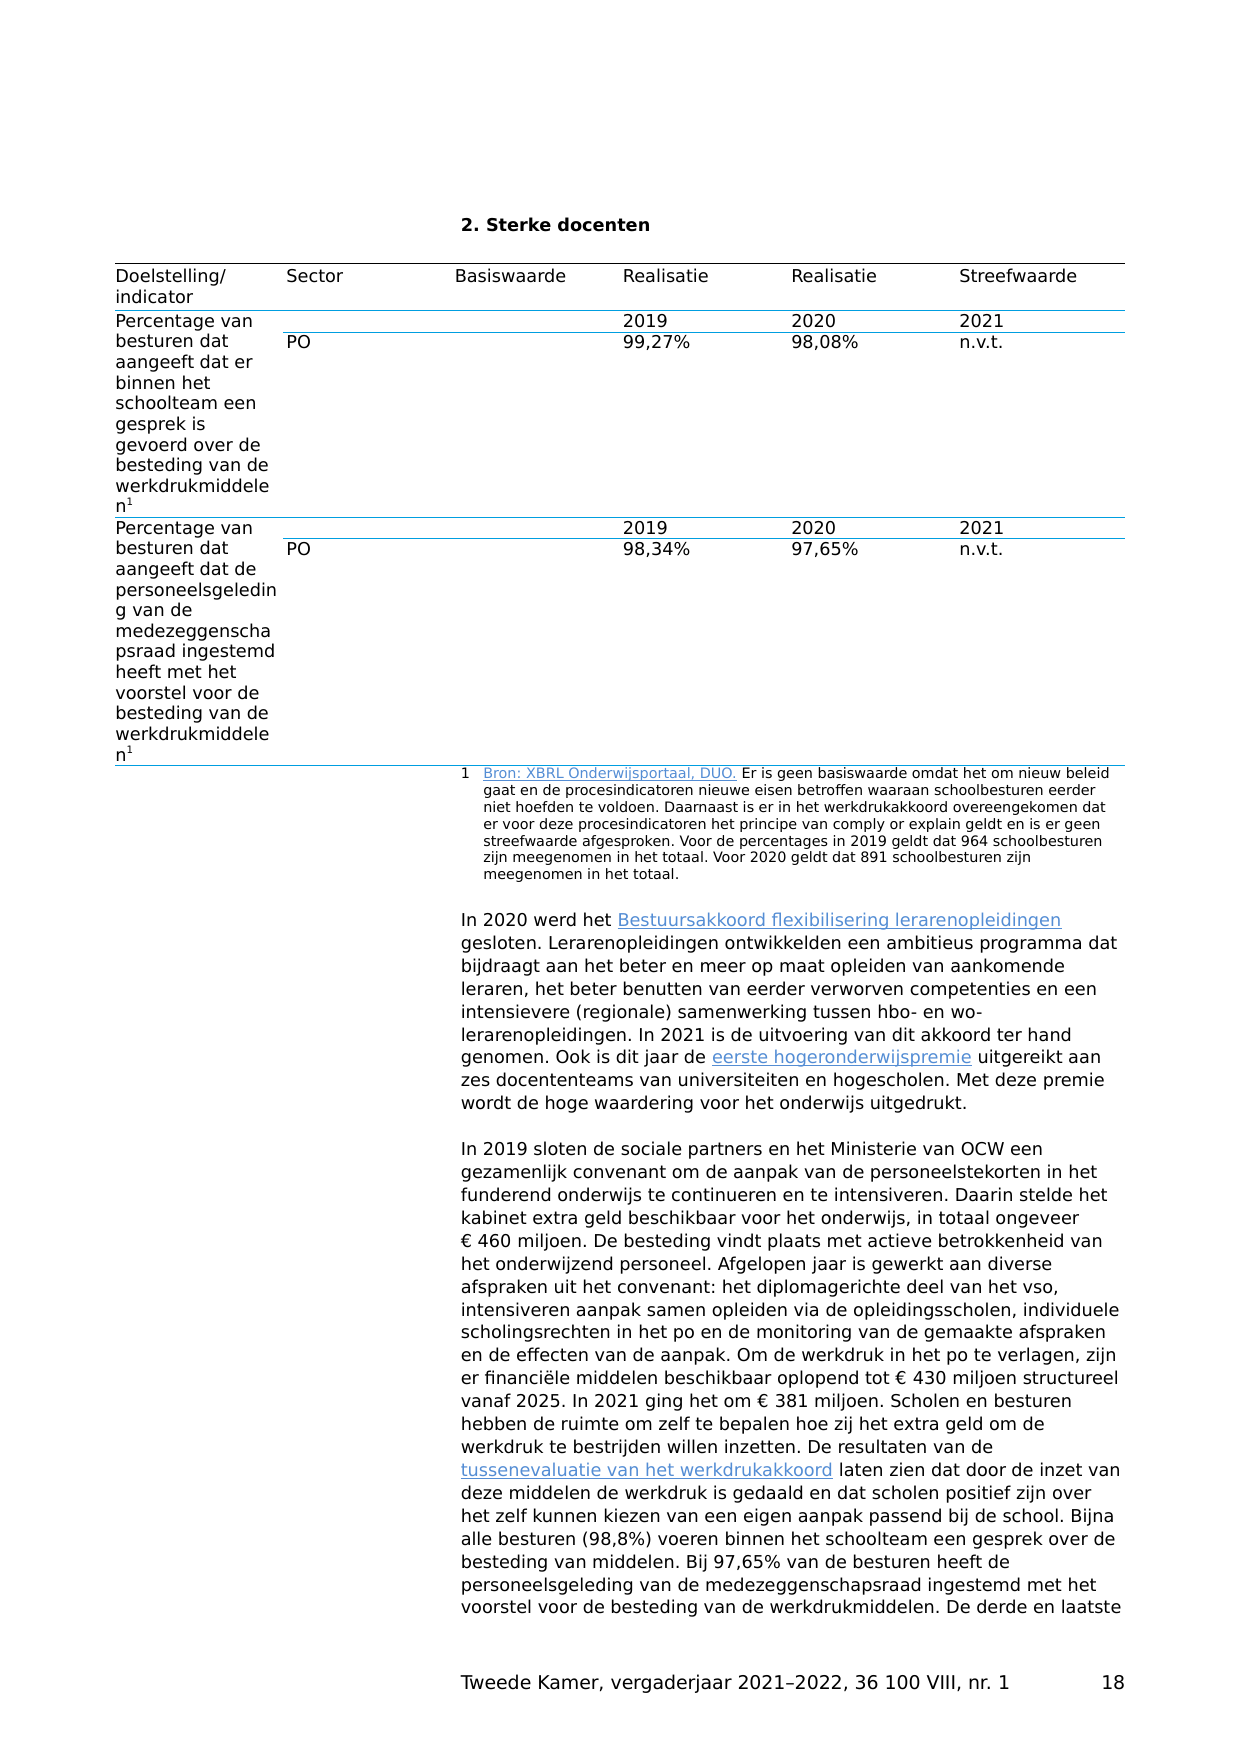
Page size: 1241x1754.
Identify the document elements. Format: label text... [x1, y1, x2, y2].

table_cell Doelstelling/indicator [115, 264, 283, 310]
table_cell [452, 539, 620, 765]
table_cell 98,08% [788, 333, 956, 517]
text 2. Sterke docenten [461, 213, 1125, 236]
table_cell Realisatie [620, 264, 788, 310]
table_header Tabel 3 Sterke docenten [115, 238, 1125, 263]
table_cell 2020 [788, 311, 956, 331]
table_cell PO [283, 333, 452, 517]
table_cell n.v.t. [956, 539, 1125, 765]
table_cell [452, 333, 620, 517]
table_cell 2019 [620, 518, 788, 538]
text In 2019 sloten de sociale partners en het Ministerie van OCW een gezamenlijk convenant om de aanpak van de personeelstekorten in het funderend onderwijs te continueren en te intensiveren. Daarin stelde het kabinet extra geld beschikbaar voor het onderwijs, in totaal ongeveer € 460 miljoen. De besteding vindt plaats met actieve betrokkenheid van het onderwijzend personeel. Afgelopen jaar is gewerkt aan diverse afspraken uit het convenant: het diplomagerichte deel van het vso, intensiveren aanpak samen opleiden via de opleidingsscholen, individuele scholingsrechten in het po en de monitoring van de gemaakte afspraken en de effecten van de aanpak. Om de werkdruk in het po te verlagen, zijn er financiële middelen beschikbaar oplopend tot € 430 miljoen structureel vanaf 2025. In 2021 ging het om € 381 miljoen. Scholen en besturen hebben de ruimte om zelf te bepalen hoe zij het extra geld om de werkdruk te bestrijden willen inzetten. De resultaten van de tussenevaluatie van het werkdrukakkoord laten zien dat door de inzet van deze middelen de werkdruk is gedaald en dat scholen positief zijn over het zelf kunnen kiezen van een eigen aanpak passend bij de school. Bijna alle besturen (98,8%) voeren binnen het schoolteam een gesprek over de besteding van middelen. Bij 97,65% van de besturen heeft de personeelsgeleding van de medezeggenschapsraad ingestemd met het voorstel voor de besteding van de werkdrukmiddelen. De derde en laatste [461, 1137, 1125, 1618]
table_cell [283, 311, 452, 331]
text In 2020 werd het Bestuursakkoord flexibilisering lerarenopleidingen gesloten. Lerarenopleidingen ontwikkelden een ambitieus programma dat bijdraagt aan het beter en meer op maat opleiden van aankomende leraren, het beter benutten van eerder verworven competenties en een intensievere (regionale) samenwerking tussen hbo- en wo-lerarenopleidingen. In 2021 is de uitvoering van dit akkoord ter hand genomen. Ook is dit jaar de eerste hogeronderwijspremie uitgereikt aan zes docententeams van universiteiten en hogescholen. Met deze premie wordt de hoge waardering voor het onderwijs uitgedrukt. [461, 908, 1125, 1114]
table_cell Percentage van besturen dat aangeeft dat er binnen het schoolteam een gesprek is gevoerd over de besteding van de werkdrukmiddelen1 [115, 311, 283, 517]
table_cell 2021 [956, 311, 1125, 331]
table_cell n.v.t. [956, 333, 1125, 517]
table_cell 2020 [788, 518, 956, 538]
table_cell 98,34% [620, 539, 788, 765]
table_cell Sector [283, 264, 452, 310]
table_cell 2019 [620, 311, 788, 331]
table_cell 97,65% [788, 539, 956, 765]
table_cell Percentage van besturen dat aangeeft dat de personeelsgeleding van de medezeggenschapsraad ingestemd heeft met het voorstel voor de besteding van de werkdrukmiddelen1 [115, 518, 283, 765]
table_cell Streefwaarde [956, 264, 1125, 310]
table_cell [452, 518, 620, 538]
table_cell Basiswaarde [452, 264, 620, 310]
table_cell PO [283, 539, 452, 765]
table_cell Realisatie [788, 264, 956, 310]
table_cell [452, 311, 620, 331]
table_cell [283, 518, 452, 538]
table_cell 2021 [956, 518, 1125, 538]
list Bron: XBRL Onderwijsportaal, DUO. Er is geen basiswaarde omdat het om nieuw beleid gaat en de procesindicatoren nieuwe eisen betroffen waaraan schoolbesturen eerder niet hoefden te voldoen. Daarnaast is er in het werkdrukakkoord overeengekomen dat er voor deze procesindicatoren het principe van comply or explain geldt en is er geen streefwaarde afgesproken. Voor de percentages in 2019 geldt dat 964 schoolbesturen zijn meegenomen in het totaal. Voor 2020 geldt dat 891 schoolbesturen zijn meegenomen in het totaal. [461, 766, 1125, 883]
table_cell 99,27% [620, 333, 788, 517]
